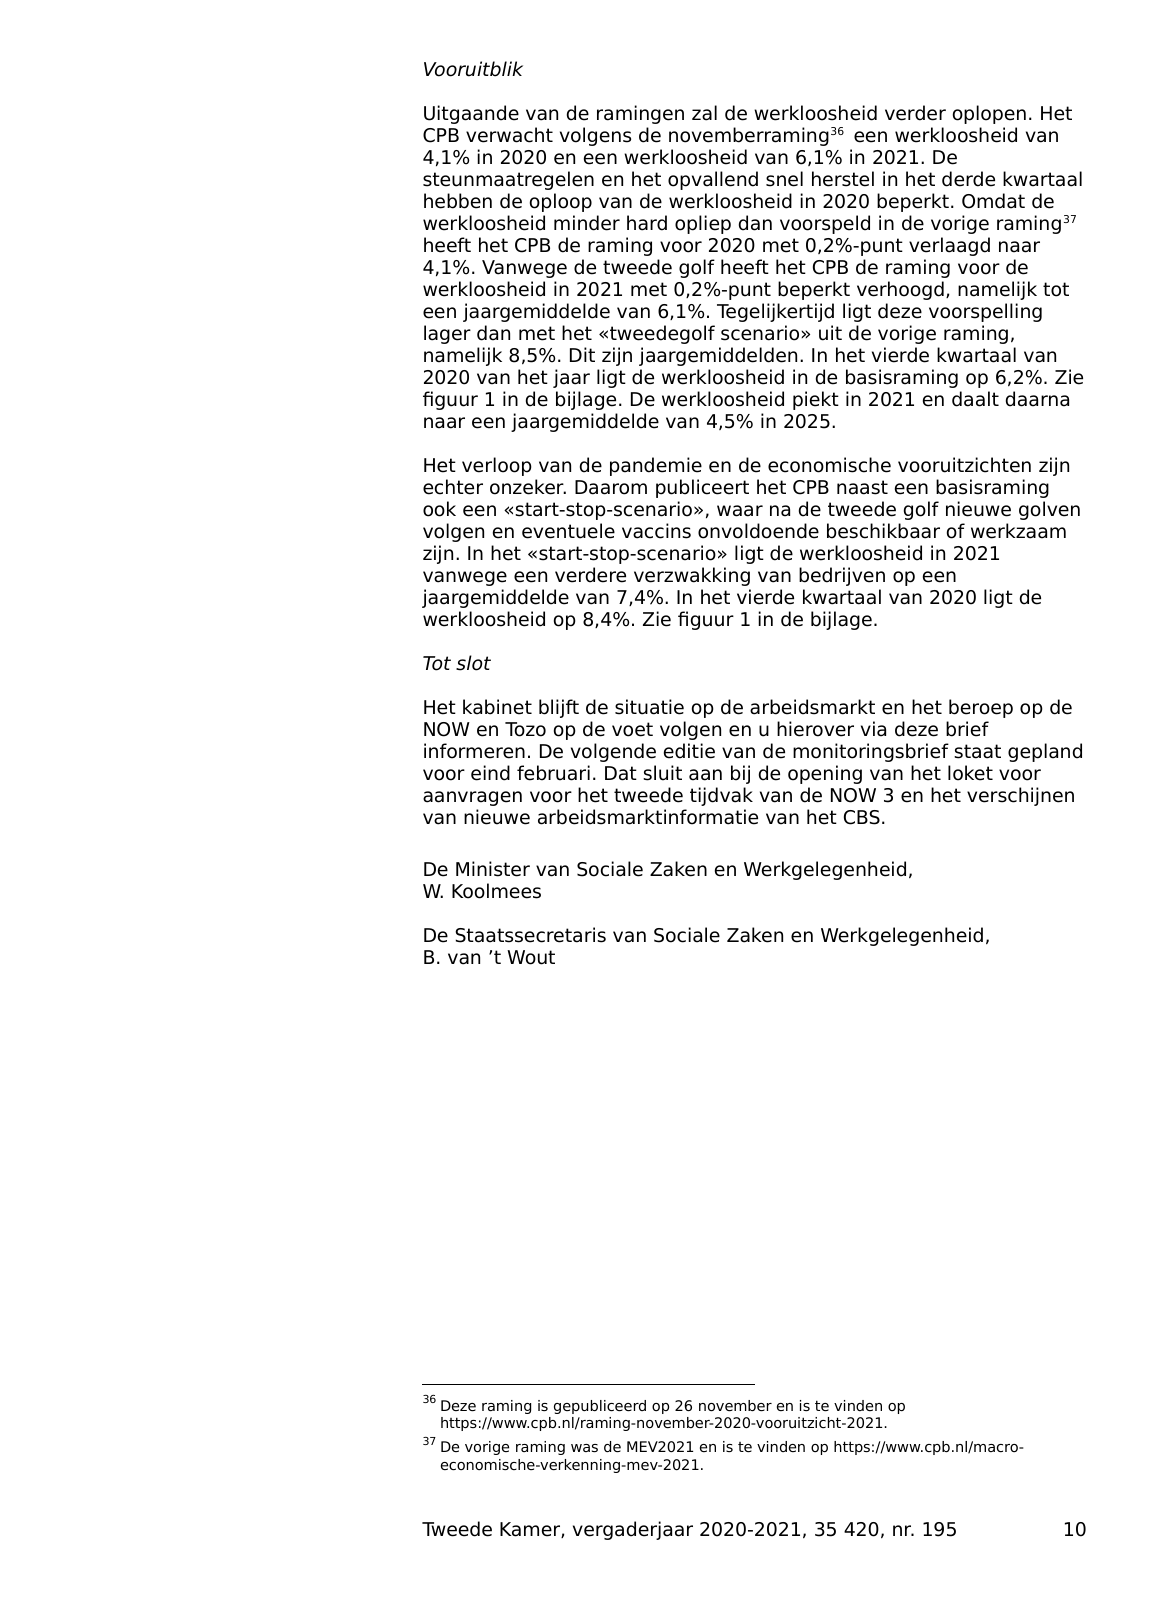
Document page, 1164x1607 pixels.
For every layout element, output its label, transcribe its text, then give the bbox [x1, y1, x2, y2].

subtitle Tot slot [422, 653, 1087, 675]
text De Minister van Sociale Zaken en Werkgelegenheid, W. Koolmees [422, 859, 1087, 903]
subtitle Vooruitblik [422, 59, 1087, 81]
text Het kabinet blijft de situatie op de arbeidsmarkt en het beroep op de NOW en Tozo op de voet volgen en u hierover via deze brief informeren. De volgende editie van de monitoringsbrief staat gepland voor eind februari. Dat sluit aan bij de opening van het loket voor aanvragen voor het tweede tijdvak van de NOW 3 en het verschijnen van nieuwe arbeidsmarktinformatie van het CBS. [422, 697, 1087, 829]
text Uitgaande van de ramingen zal de werkloosheid verder oplopen. Het CPB verwacht volgens de novemberraming een werkloosheid van 4,1% in 2020 en een werkloosheid van 6,1% in 2021. De steunmaatregelen en het opvallend snel herstel in het derde kwartaal hebben de oploop van de werkloosheid in 2020 beperkt. Omdat de werkloosheid minder hard opliep dan voorspeld in de vorige raming heeft het CPB de raming voor 2020 met 0,2%-punt verlaagd naar 4,1%. Vanwege de tweede golf heeft het CPB de raming voor de werkloosheid in 2021 met 0,2%-punt beperkt verhoogd, namelijk tot een jaargemiddelde van 6,1%. Tegelijkertijd ligt deze voorspelling lager dan met het «tweedegolf scenario» uit de vorige raming, namelijk 8,5%. Dit zijn jaargemiddelden. In het vierde kwartaal van 2020 van het jaar ligt de werkloosheid in de basisraming op 6,2%. Zie figuur 1 in de bijlage. De werkloosheid piekt in 2021 en daalt daarna naar een jaargemiddelde van 4,5% in 2025. [422, 103, 1087, 433]
text De vorige raming was de MEV2021 en is te vinden op https://www.cpb.nl/macro-economische-verkenning-mev-2021. [422, 1435, 1087, 1474]
text De Staatssecretaris van Sociale Zaken en Werkgelegenheid, B. van ’t Wout [422, 925, 1087, 969]
text Deze raming is gepubliceerd op 26 november en is te vinden op https://www.cpb.nl/raming-november-2020-vooruitzicht-2021. [422, 1393, 1087, 1432]
text Het verloop van de pandemie en de economische vooruitzichten zijn echter onzeker. Daarom publiceert het CPB naast een basisraming ook een «start-stop-scenario», waar na de tweede golf nieuwe golven volgen en eventuele vaccins onvoldoende beschikbaar of werkzaam zijn. In het «start-stop-scenario» ligt de werkloosheid in 2021 vanwege een verdere verzwakking van bedrijven op een jaargemiddelde van 7,4%. In het vierde kwartaal van 2020 ligt de werkloosheid op 8,4%. Zie figuur 1 in de bijlage. [422, 455, 1087, 631]
